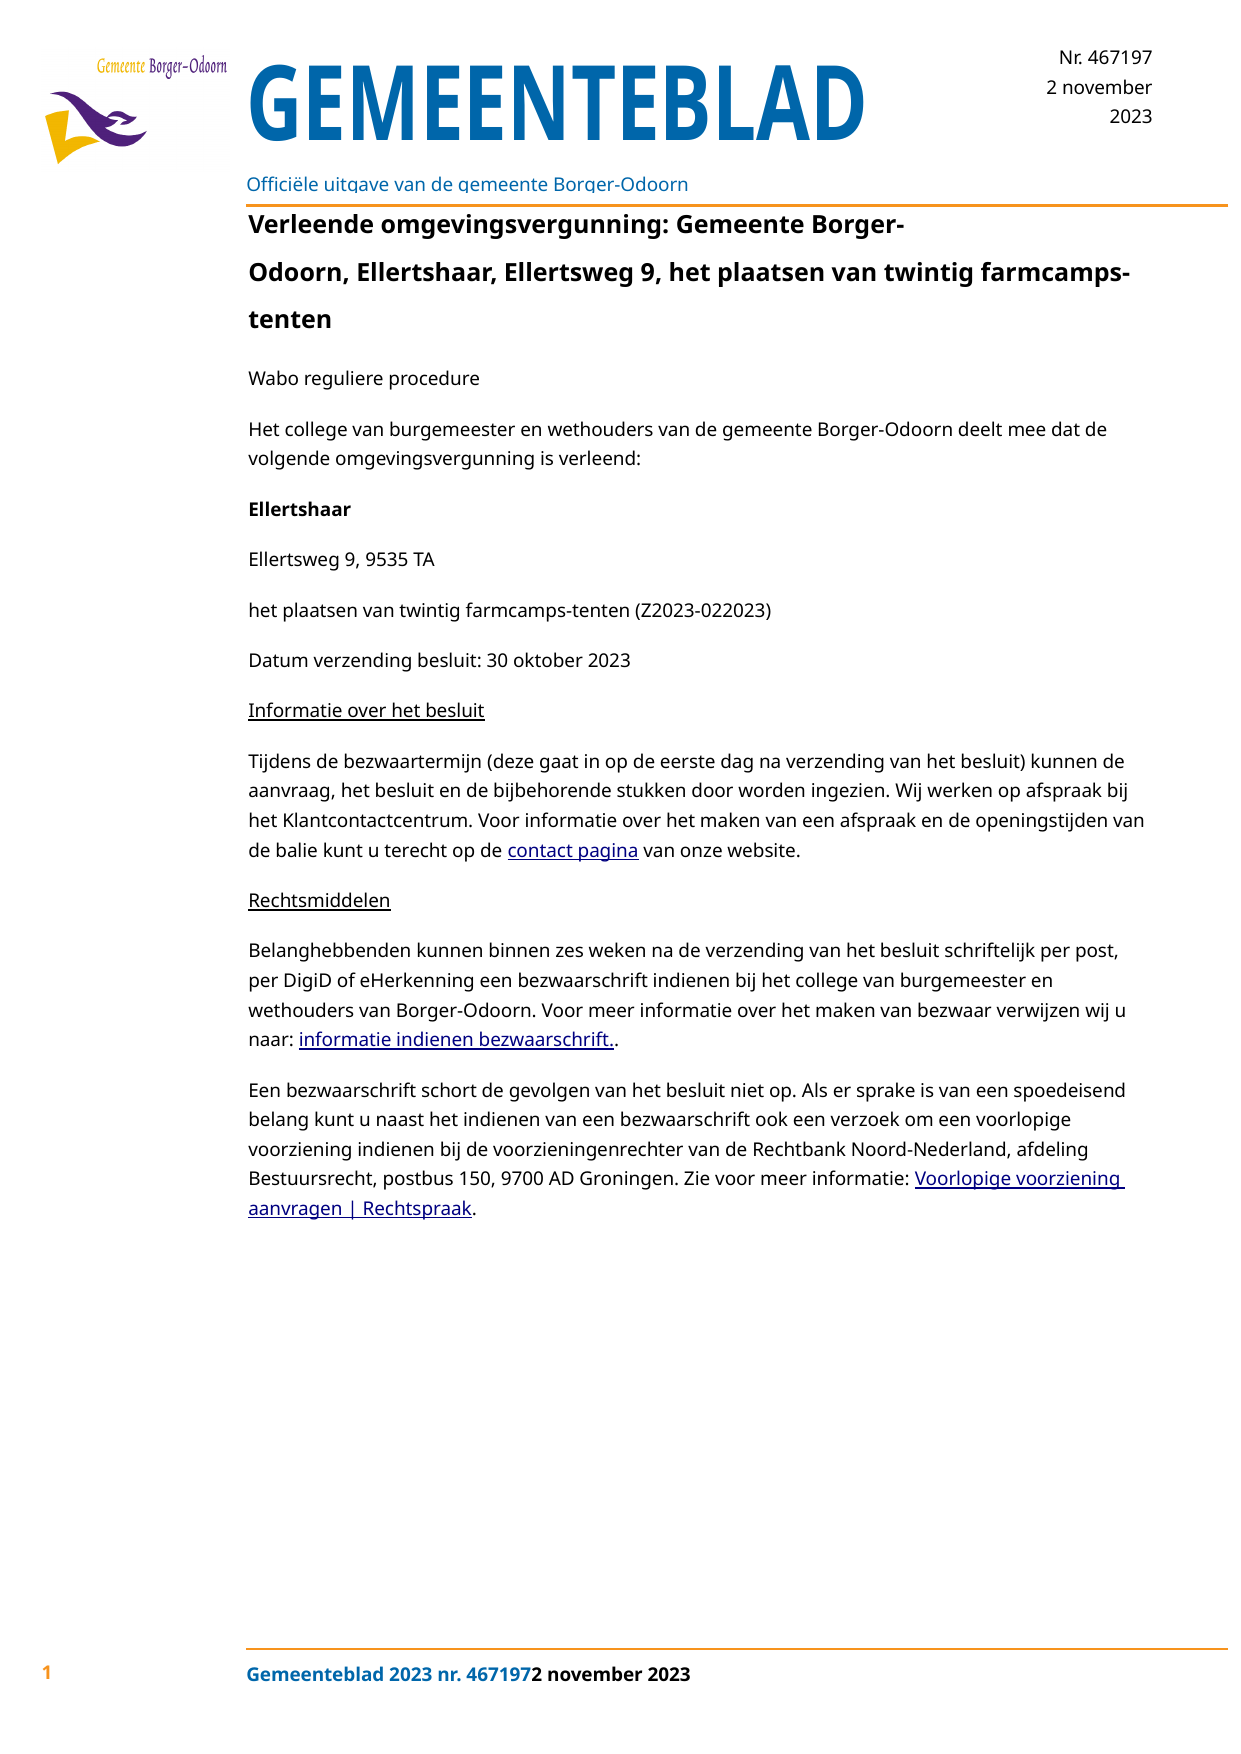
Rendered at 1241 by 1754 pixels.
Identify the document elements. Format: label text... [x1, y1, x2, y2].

text Het college van burgemeester en wethouders van de gemeente Borger-Odoorn deelt mee dat de volgende omgevingsvergunning is verleend: [248, 416, 1152, 471]
text Ellertshaar [248, 496, 1152, 522]
text Verleende omgevingsvergunning: Gemeente Borger-Odoorn, Ellertshaar, Ellertsweg 9, het plaatsen van twintig farmcamps-tenten [248, 207, 1152, 336]
text Ellertsweg 9, 9535 TA [248, 546, 1152, 572]
text Belanghebbenden kunnen binnen zes weken na de verzending van het besluit schriftelijk per post, per DigiD of eHerkenning een bezwaarschrift indienen bij het college van burgemeester en wethouders van Borger-Odoorn. Voor meer informatie over het maken van bezwaar verwijzen wij u naar: informatie indienen bezwaarschrift.. [248, 938, 1152, 1052]
text Informatie over het besluit [248, 698, 1152, 723]
text het plaatsen van twintig farmcamps-tenten (Z2023-022023) [248, 597, 1152, 622]
text Rechtsmiddelen [248, 887, 1152, 913]
text Datum verzending besluit: 30 oktober 2023 [248, 647, 1152, 673]
text Een bezwaarschrift schort de gevolgen van het besluit niet op. Als er sprake is van een spoedeisend belang kunt u naast het indienen van een bezwaarschrift ook een verzoek om een voorlopige voorziening indienen bij de voorzieningenrechter van de Rechtbank Noord-Nederland, afdeling Bestuursrecht, postbus 150, 9700 AD Groningen. Zie voor meer informatie: Voorlopige voorziening aanvragen | Rechtspraak. [248, 1077, 1152, 1221]
text Tijdens de bezwaartermijn (deze gaat in op de eerste dag na verzending van het besluit) kunnen de aanvraag, het besluit en de bijbehorende stukken door worden ingezien. Wij werken op afspraak bij het Klantcontactcentrum. Voor informatie over het maken van een afspraak en de openingstijden van de balie kunt u terecht op de contact pagina van onze website. [248, 748, 1152, 862]
picture [41, 47, 231, 172]
text Wabo reguliere procedure [248, 366, 1152, 391]
